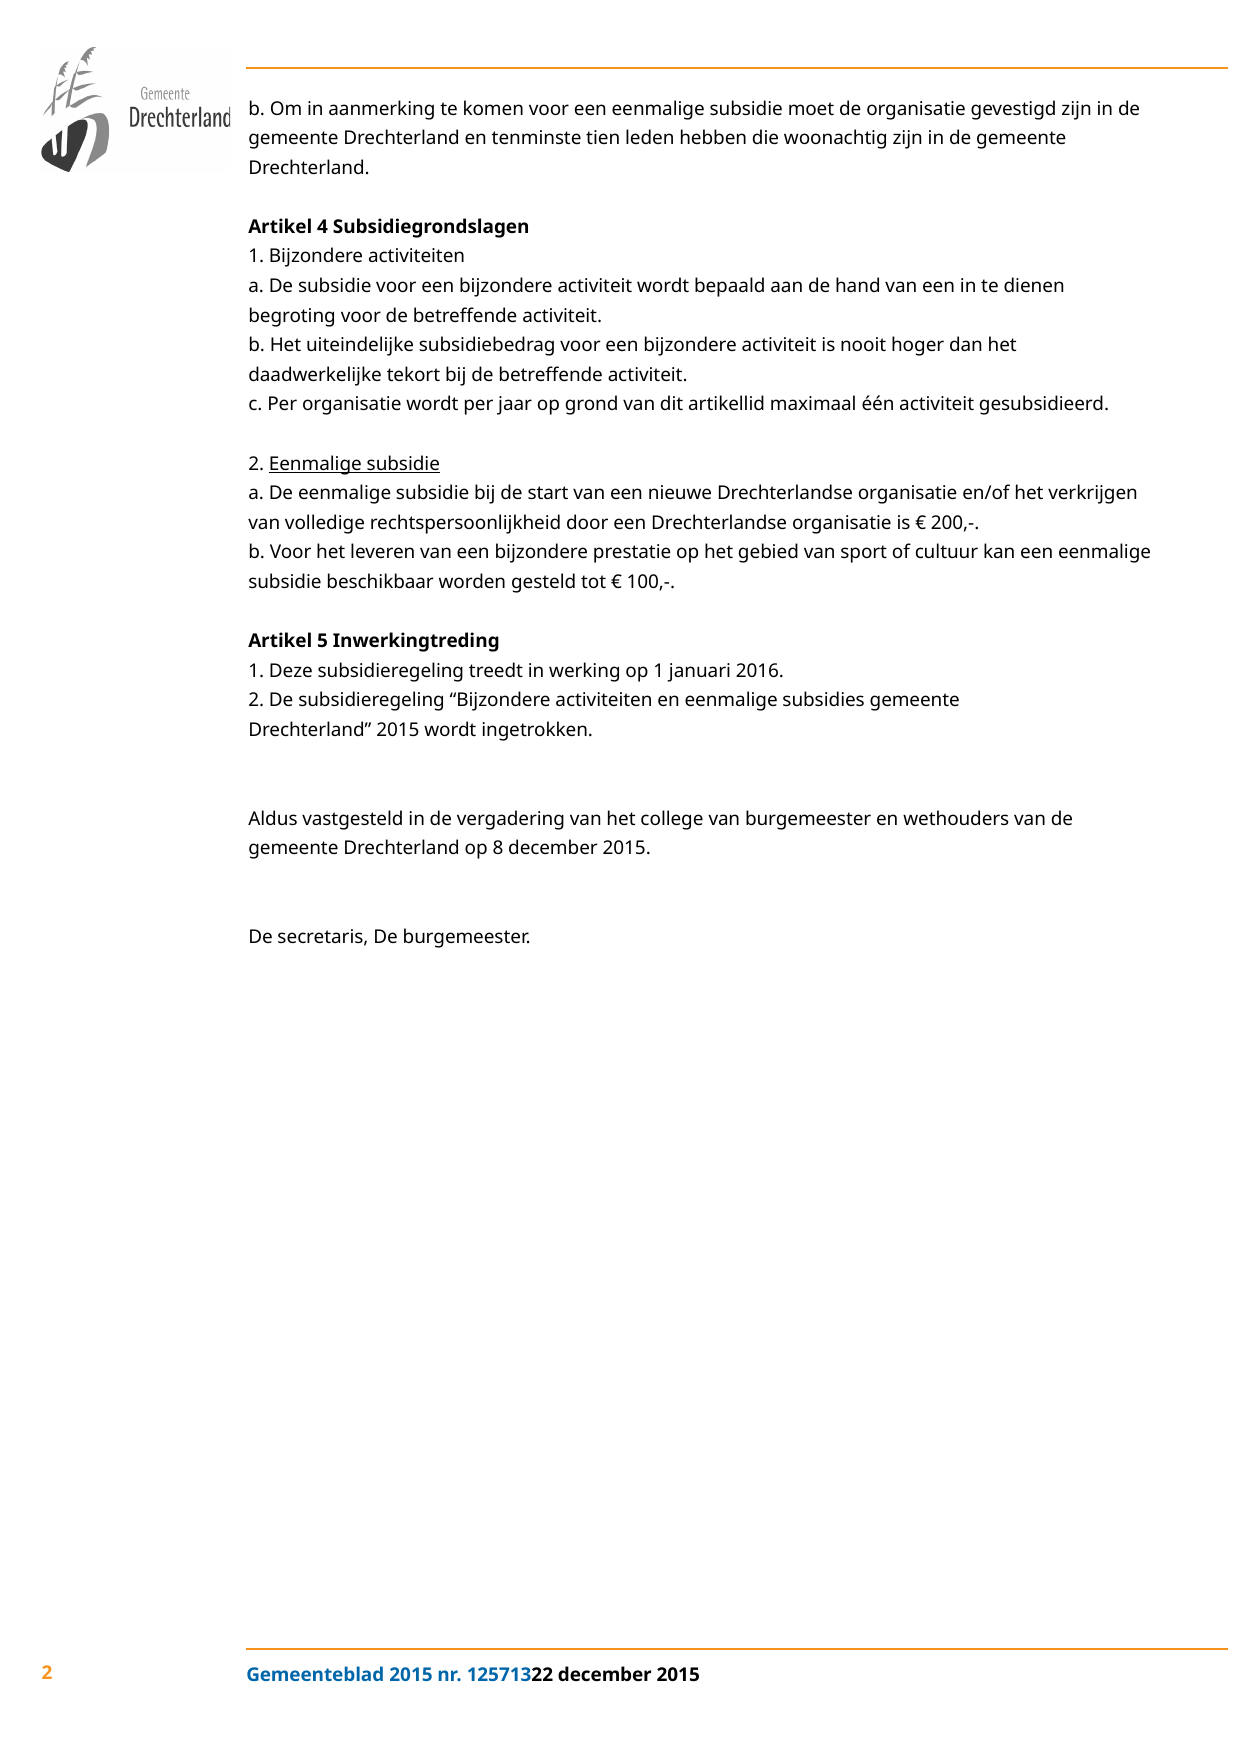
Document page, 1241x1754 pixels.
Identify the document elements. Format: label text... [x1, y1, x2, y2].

text a. De subsidie voor een bijzondere activiteit wordt bepaald aan de hand van een in te dienen begroting voor de betreffende activiteit. [248, 272, 1152, 328]
text Artikel 4 Subsidiegrondslagen [248, 213, 1152, 239]
text De secretaris, De burgemeester. [248, 923, 1152, 949]
text Drechterland” 2015 wordt ingetrokken. [248, 716, 1152, 742]
text b. Het uiteindelijke subsidiebedrag voor een bijzondere activiteit is nooit hoger dan het daadwerkelijke tekort bij de betreffende activiteit. [248, 331, 1152, 387]
text 2. Eenmalige subsidie [248, 450, 1152, 476]
text c. Per organisatie wordt per jaar op grond van dit artikellid maximaal één activiteit gesubsidieerd. [248, 391, 1152, 416]
text a. De eenmalige subsidie bij de start van een nieuwe Drechterlandse organisatie en/of het verkrijgen van volledige rechtspersoonlijkheid door een Drechterlandse organisatie is € 200,-. [248, 479, 1152, 535]
picture [41, 47, 231, 172]
text 1. Bijzondere activiteiten [248, 243, 1152, 268]
text Aldus vastgesteld in de vergadering van het college van burgemeester en wethouders van de gemeente Drechterland op 8 december 2015. [248, 805, 1152, 860]
text 1. Deze subsidieregeling treedt in werking op 1 januari 2016. [248, 657, 1152, 683]
text Artikel 5 Inwerkingtreding [248, 627, 1152, 653]
text 2. De subsidieregeling “Bijzondere activiteiten en eenmalige subsidies gemeente [248, 686, 1152, 712]
text b. Om in aanmerking te komen voor een eenmalige subsidie moet de organisatie gevestigd zijn in de gemeente Drechterland en tenminste tien leden hebben die woonachtig zijn in de gemeente Drechterland. [248, 95, 1152, 180]
text b. Voor het leveren van een bijzondere prestatie op het gebied van sport of cultuur kan een eenmalige subsidie beschikbaar worden gesteld tot € 100,-. [248, 538, 1152, 594]
